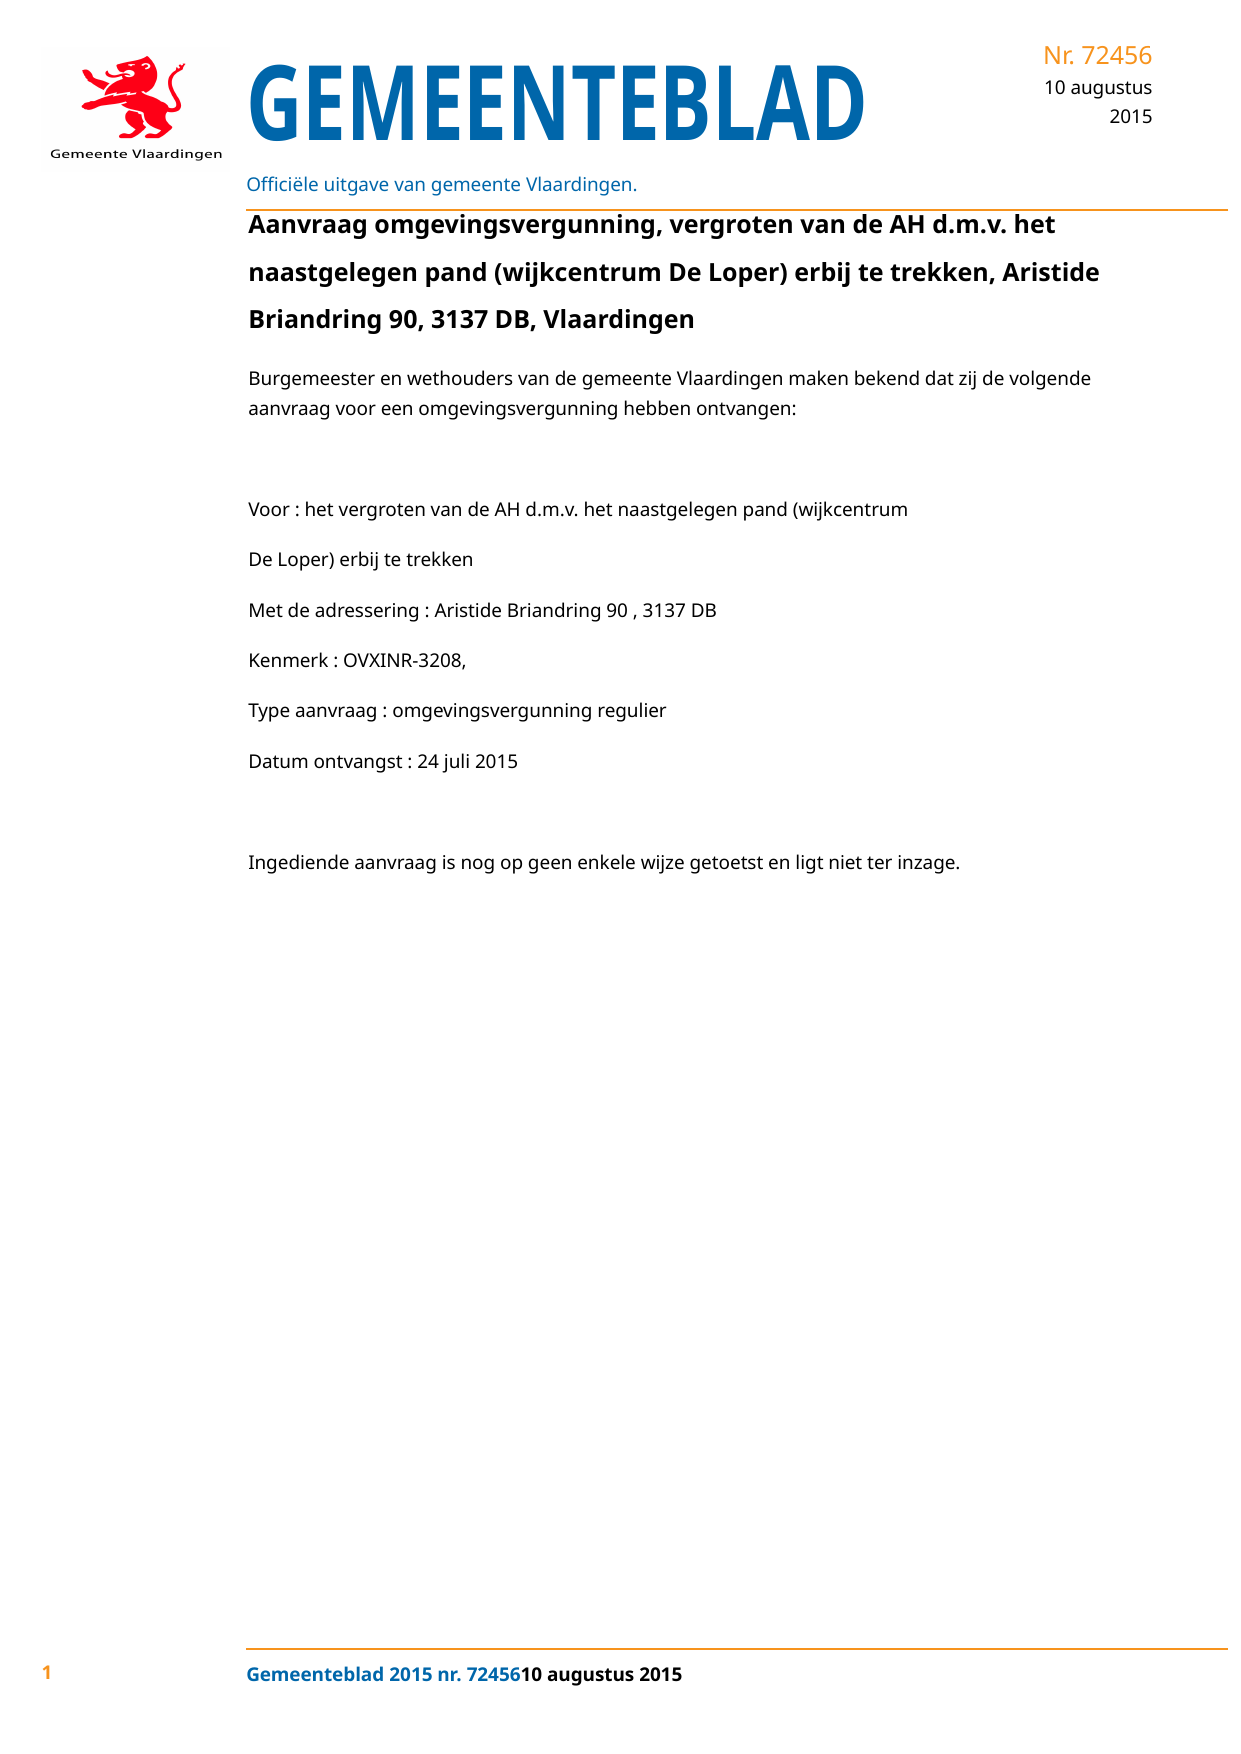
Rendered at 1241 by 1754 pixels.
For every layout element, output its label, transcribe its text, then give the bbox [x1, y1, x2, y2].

text Voor : het vergroten van de AH d.m.v. het naastgelegen pand (wijkcentrum [248, 496, 1152, 522]
text Aanvraag omgevingsvergunning, vergroten van de AH d.m.v. het naastgelegen pand (wijkcentrum De Loper) erbij te trekken, Aristide Briandring 90, 3137 DB, Vlaardingen [248, 211, 1152, 336]
text Met de adressering : Aristide Briandring 90 , 3137 DB [248, 597, 1152, 622]
text De Loper) erbij te trekken [248, 546, 1152, 572]
text Burgemeester en wethouders van de gemeente Vlaardingen maken bekend dat zij de volgende aanvraag voor een omgevingsvergunning hebben ontvangen: [248, 366, 1152, 421]
text Datum ontvangst : 24 juli 2015 [248, 748, 1152, 774]
text Kenmerk : OVXINR-3208, [248, 647, 1152, 673]
picture [41, 47, 231, 172]
text Type aanvraag : omgevingsvergunning regulier [248, 698, 1152, 723]
text Ingediende aanvraag is nog op geen enkele wijze getoetst en ligt niet ter inzage. [248, 849, 1152, 874]
